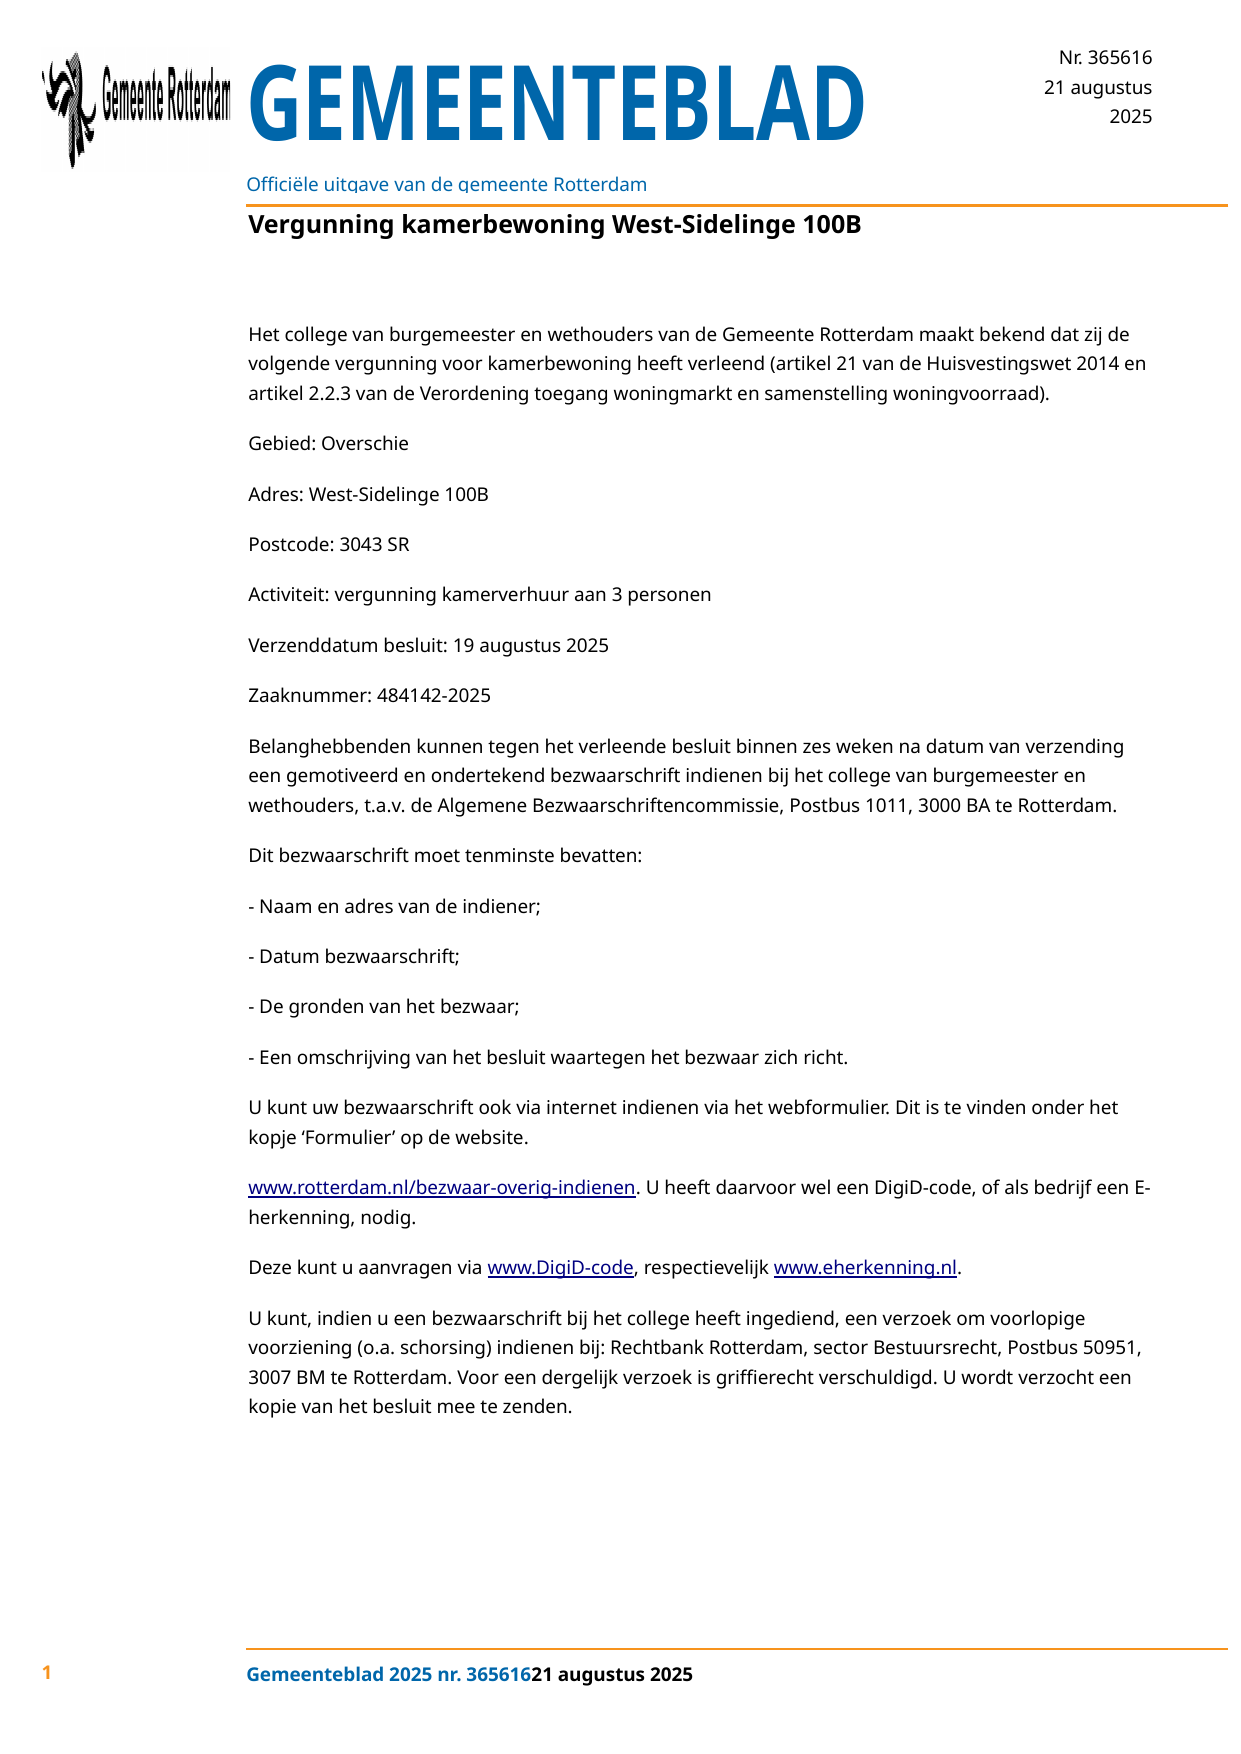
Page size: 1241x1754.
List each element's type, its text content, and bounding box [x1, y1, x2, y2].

text Activiteit: vergunning kamerverhuur aan 3 personen [248, 582, 1152, 607]
text Gebied: Overschie [248, 430, 1152, 456]
text U kunt uw bezwaarschrift ook via internet indienen via het webformulier. Dit is te vinden onder het kopje ‘Formulier’ op de website. [248, 1094, 1152, 1150]
text www.rotterdam.nl/bezwaar-overig-indienen. U heeft daarvoor wel een DigiD-code, of als bedrijf een E-herkenning, nodig. [248, 1174, 1152, 1230]
text - De gronden van het bezwaar; [248, 994, 1152, 1019]
text Zaaknummer: 484142-2025 [248, 682, 1152, 708]
text Verzenddatum besluit: 19 augustus 2025 [248, 632, 1152, 658]
text Vergunning kamerbewoning West-Sidelinge 100B [248, 207, 1152, 241]
text Adres: West-Sidelinge 100B [248, 481, 1152, 506]
text Dit bezwaarschrift moet tenminste bevatten: [248, 842, 1152, 868]
text Deze kunt u aanvragen via www.DigiD-code, respectievelijk www.eherkenning.nl. [248, 1254, 1152, 1280]
text Postcode: 3043 SR [248, 531, 1152, 557]
text Belanghebbenden kunnen tegen het verleende besluit binnen zes weken na datum van verzending een gemotiveerd en ondertekend bezwaarschrift indienen bij het college van burgemeester en wethouders, t.a.v. de Algemene Bezwaarschriftencommissie, Postbus 1011, 3000 BA te Rotterdam. [248, 733, 1152, 818]
text Het college van burgemeester en wethouders van de Gemeente Rotterdam maakt bekend dat zij de volgende vergunning voor kamerbewoning heeft verleend (artikel 21 van de Huisvestingswet 2014 en artikel 2.2.3 van de Verordening toegang woningmarkt en samenstelling woningvoorraad). [248, 321, 1152, 406]
text - Een omschrijving van het besluit waartegen het bezwaar zich richt. [248, 1044, 1152, 1070]
picture [41, 47, 231, 172]
text - Naam en adres van de indiener; [248, 893, 1152, 918]
text - Datum bezwaarschrift; [248, 943, 1152, 969]
text U kunt, indien u een bezwaarschrift bij het college heeft ingediend, een verzoek om voorlopige voorziening (o.a. schorsing) indienen bij: Rechtbank Rotterdam, sector Bestuursrecht, Postbus 50951, 3007 BM te Rotterdam. Voor een dergelijk verzoek is griffierecht verschuldigd. U wordt verzocht een kopie van het besluit mee te zenden. [248, 1305, 1152, 1419]
